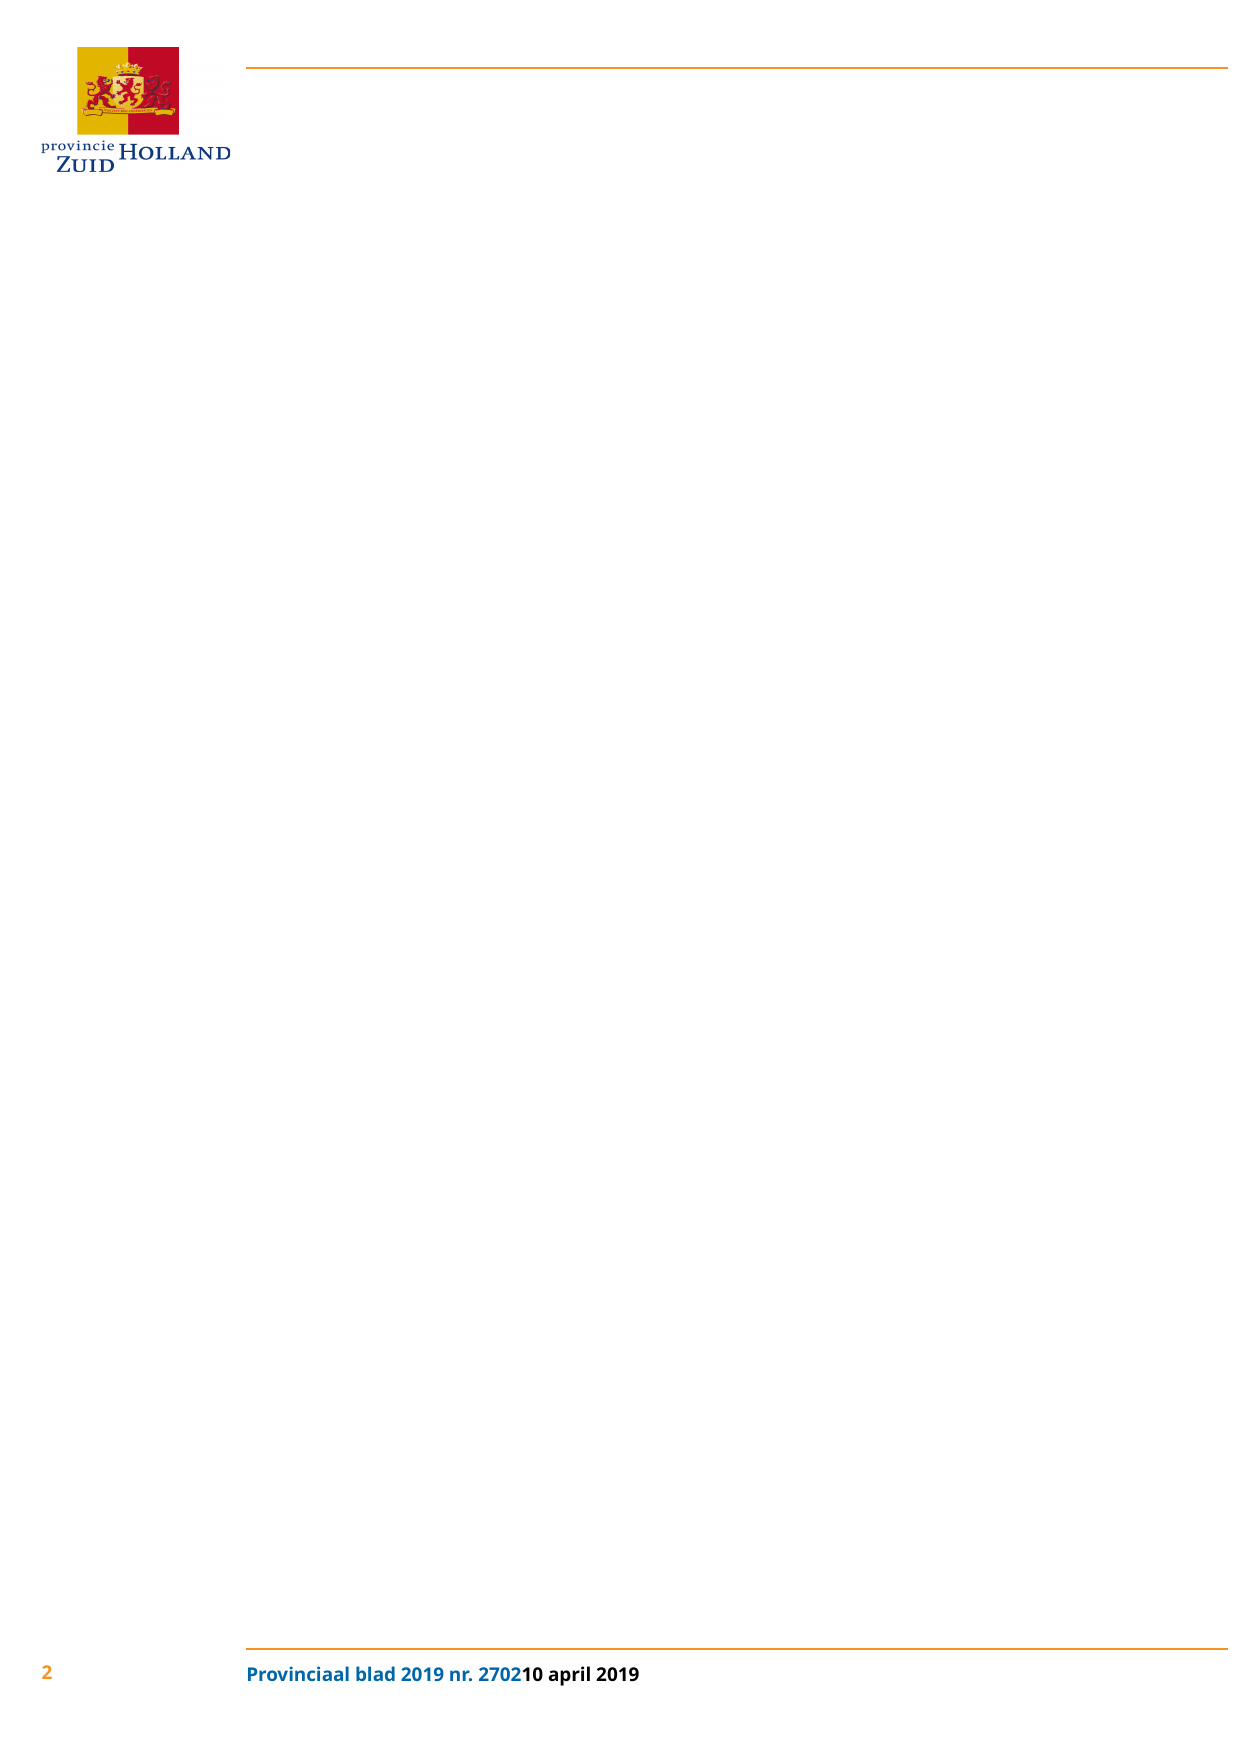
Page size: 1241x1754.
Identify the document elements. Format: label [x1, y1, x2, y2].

picture [41, 47, 231, 172]
